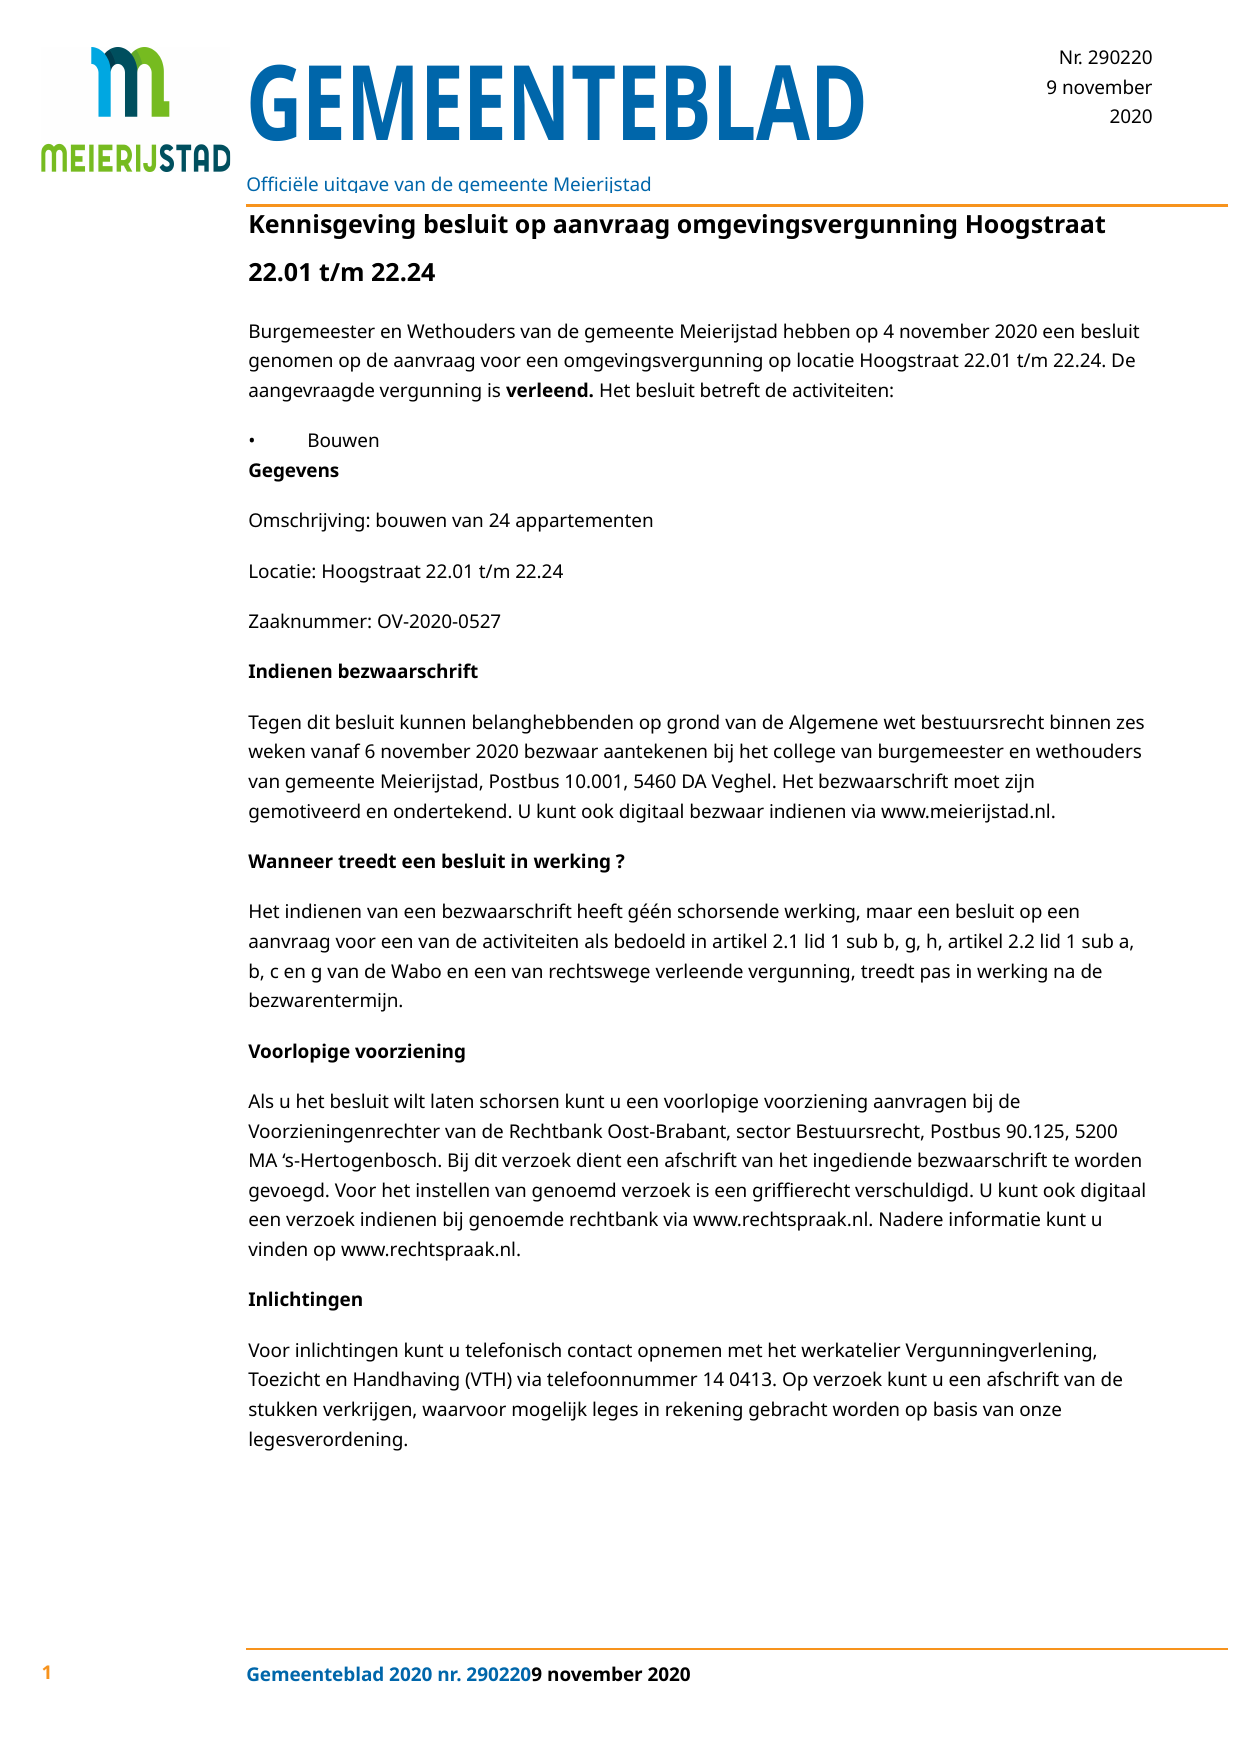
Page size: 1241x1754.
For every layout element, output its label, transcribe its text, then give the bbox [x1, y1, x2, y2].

text Voorlopige voorziening [248, 1038, 1152, 1064]
text Zaaknummer: OV-2020-0527 [248, 608, 1152, 634]
text Tegen dit besluit kunnen belanghebbenden op grond van de Algemene wet bestuursrecht binnen zes weken vanaf 6 november 2020 bezwaar aantekenen bij het college van burgemeester en wethouders van gemeente Meierijstad, Postbus 10.001, 5460 DA Veghel. Het bezwaarschrift moet zijn gemotiveerd en ondertekend. U kunt ook digitaal bezwaar indienen via www.meierijstad.nl. [248, 709, 1152, 824]
text Gegevens [248, 457, 1152, 483]
picture [41, 47, 231, 172]
list Bouwen [248, 427, 1152, 453]
text Locatie: Hoogstraat 22.01 t/m 22.24 [248, 558, 1152, 584]
text Inlichtingen [248, 1287, 1152, 1312]
text Kennisgeving besluit op aanvraag omgevingsvergunning Hoogstraat 22.01 t/m 22.24 [248, 207, 1152, 288]
text Burgemeester en Wethouders van de gemeente Meierijstad hebben op 4 november 2020 een besluit genomen op de aanvraag voor een omgevingsvergunning op locatie Hoogstraat 22.01 t/m 22.24. De aangevraagde vergunning is verleend. Het besluit betreft de activiteiten: [248, 318, 1152, 403]
text Indienen bezwaarschrift [248, 659, 1152, 684]
text Voor inlichtingen kunt u telefonisch contact opnemen met het werkatelier Vergunningverlening, Toezicht en Handhaving (VTH) via telefoonnummer 14 0413. Op verzoek kunt u een afschrift van de stukken verkrijgen, waarvoor mogelijk leges in rekening gebracht worden op basis van onze legesverordening. [248, 1337, 1152, 1452]
text Omschrijving: bouwen van 24 appartementen [248, 507, 1152, 533]
text Het indienen van een bezwaarschrift heeft géén schorsende werking, maar een besluit op een aanvraag voor een van de activiteiten als bedoeld in artikel 2.1 lid 1 sub b, g, h, artikel 2.2 lid 1 sub a, b, c en g van de Wabo en een van rechtswege verleende vergunning, treedt pas in werking na de bezwarentermijn. [248, 899, 1152, 1013]
text Wanneer treedt een besluit in werking ? [248, 848, 1152, 874]
text Als u het besluit wilt laten schorsen kunt u een voorlopige voorziening aanvragen bij de Voorzieningenrechter van de Rechtbank Oost-Brabant, sector Bestuursrecht, Postbus 90.125, 5200 MA ‘s-Hertogenbosch. Bij dit verzoek dient een afschrift van het ingediende bezwaarschrift te worden gevoegd. Voor het instellen van genoemd verzoek is een griffierecht verschuldigd. U kunt ook digitaal een verzoek indienen bij genoemde rechtbank via www.rechtspraak.nl. Nadere informatie kunt u vinden op www.rechtspraak.nl. [248, 1088, 1152, 1262]
